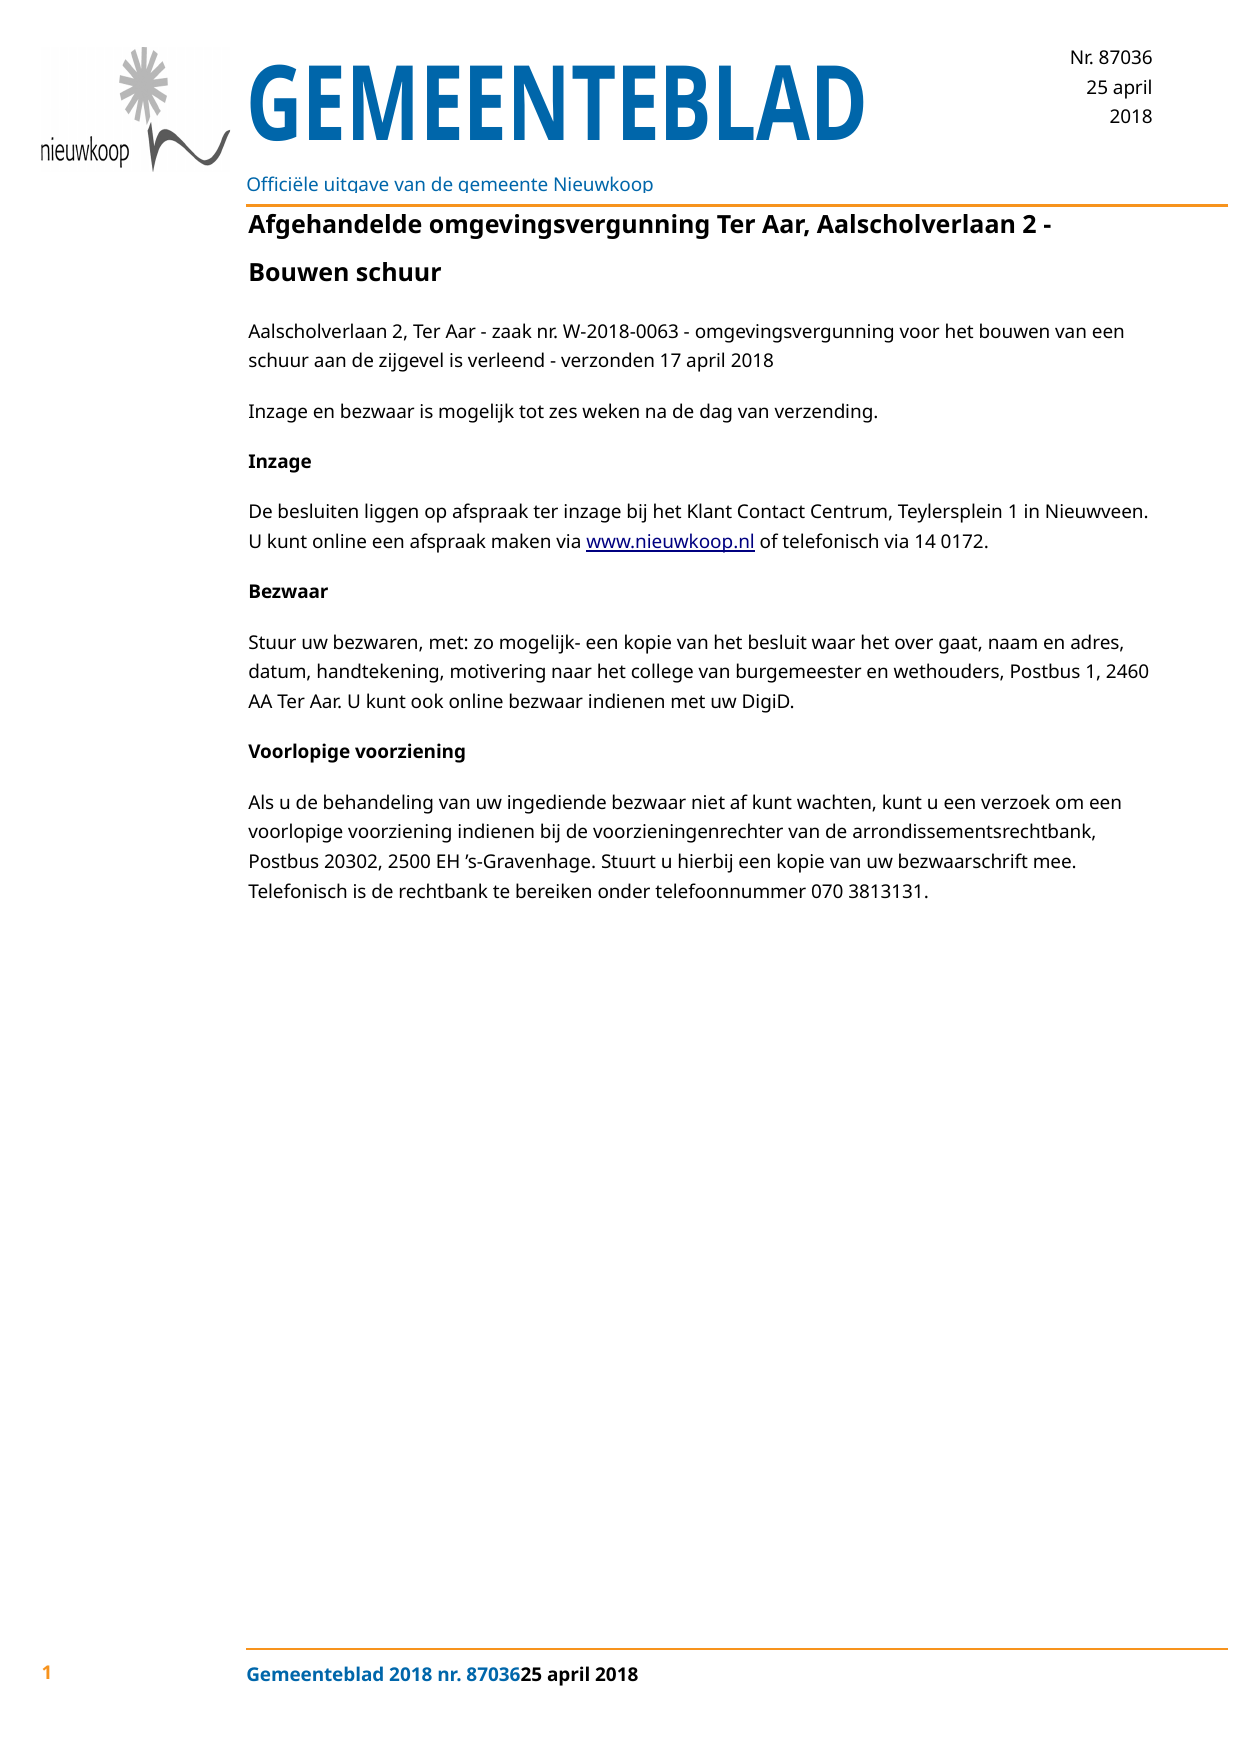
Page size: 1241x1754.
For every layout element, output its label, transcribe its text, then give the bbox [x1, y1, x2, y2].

text Als u de behandeling van uw ingediende bezwaar niet af kunt wachten, kunt u een verzoek om een voorlopige voorziening indienen bij de voorzieningenrechter van de arrondissementsrechtbank, Postbus 20302, 2500 EH ’s-Gravenhage. Stuurt u hierbij een kopie van uw bezwaarschrift mee. Telefonisch is de rechtbank te bereiken onder telefoonnummer 070 3813131. [248, 789, 1152, 904]
text Inzage [248, 448, 1152, 474]
text Stuur uw bezwaren, met: zo mogelijk- een kopie van het besluit waar het over gaat, naam en adres, datum, handtekening, motivering naar het college van burgemeester en wethouders, Postbus 1, 2460 AA Ter Aar. U kunt ook online bezwaar indienen met uw DigiD. [248, 629, 1152, 714]
text Aalscholverlaan 2, Ter Aar - zaak nr. W-2018-0063 - omgevingsvergunning voor het bouwen van een schuur aan de zijgevel is verleend - verzonden 17 april 2018 [248, 318, 1152, 373]
text Afgehandelde omgevingsvergunning Ter Aar, Aalscholverlaan 2 - Bouwen schuur [248, 207, 1152, 288]
text Inzage en bezwaar is mogelijk tot zes weken na de dag van verzending. [248, 398, 1152, 424]
picture [41, 47, 231, 172]
text Bezwaar [248, 579, 1152, 604]
text Voorlopige voorziening [248, 739, 1152, 764]
text De besluiten liggen op afspraak ter inzage bij het Klant Contact Centrum, Teylersplein 1 in Nieuwveen. U kunt online een afspraak maken via www.nieuwkoop.nl of telefonisch via 14 0172. [248, 499, 1152, 554]
